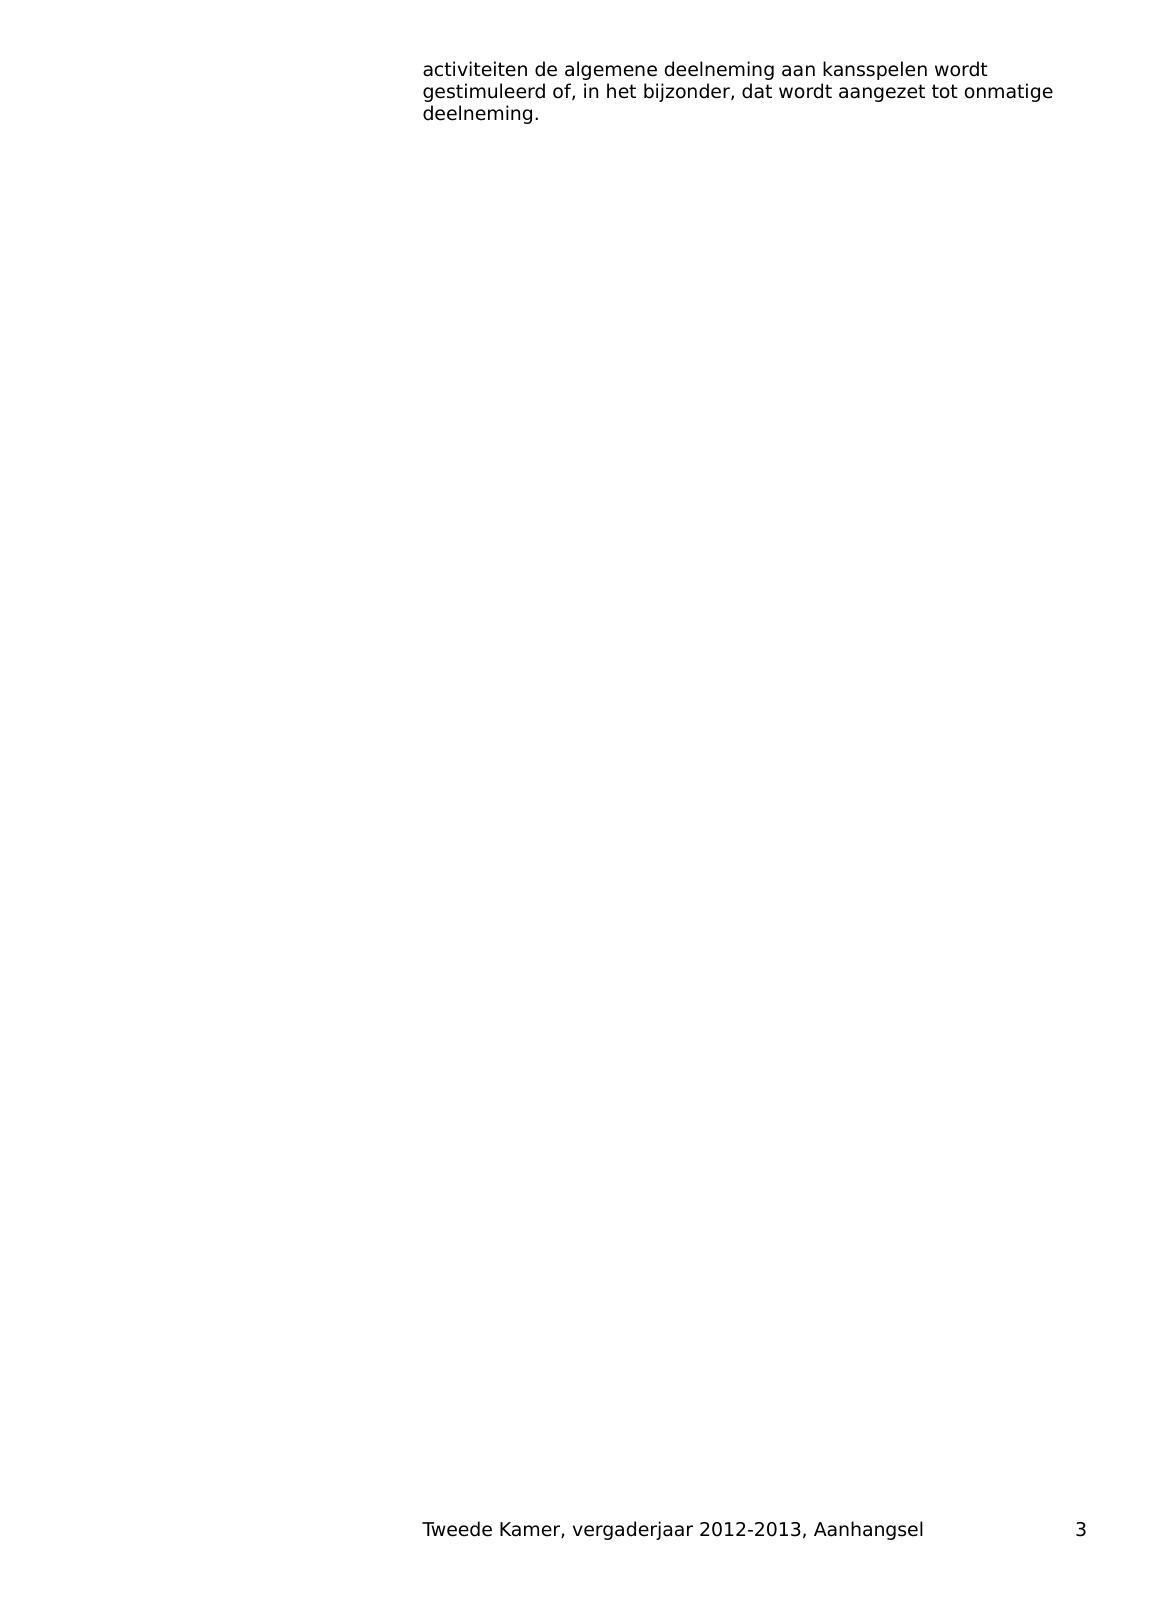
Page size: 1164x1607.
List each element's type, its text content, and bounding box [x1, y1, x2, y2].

text activiteiten de algemene deelneming aan kansspelen wordt gestimuleerd of, in het bijzonder, dat wordt aangezet tot onmatige deelneming. [422, 59, 1087, 125]
